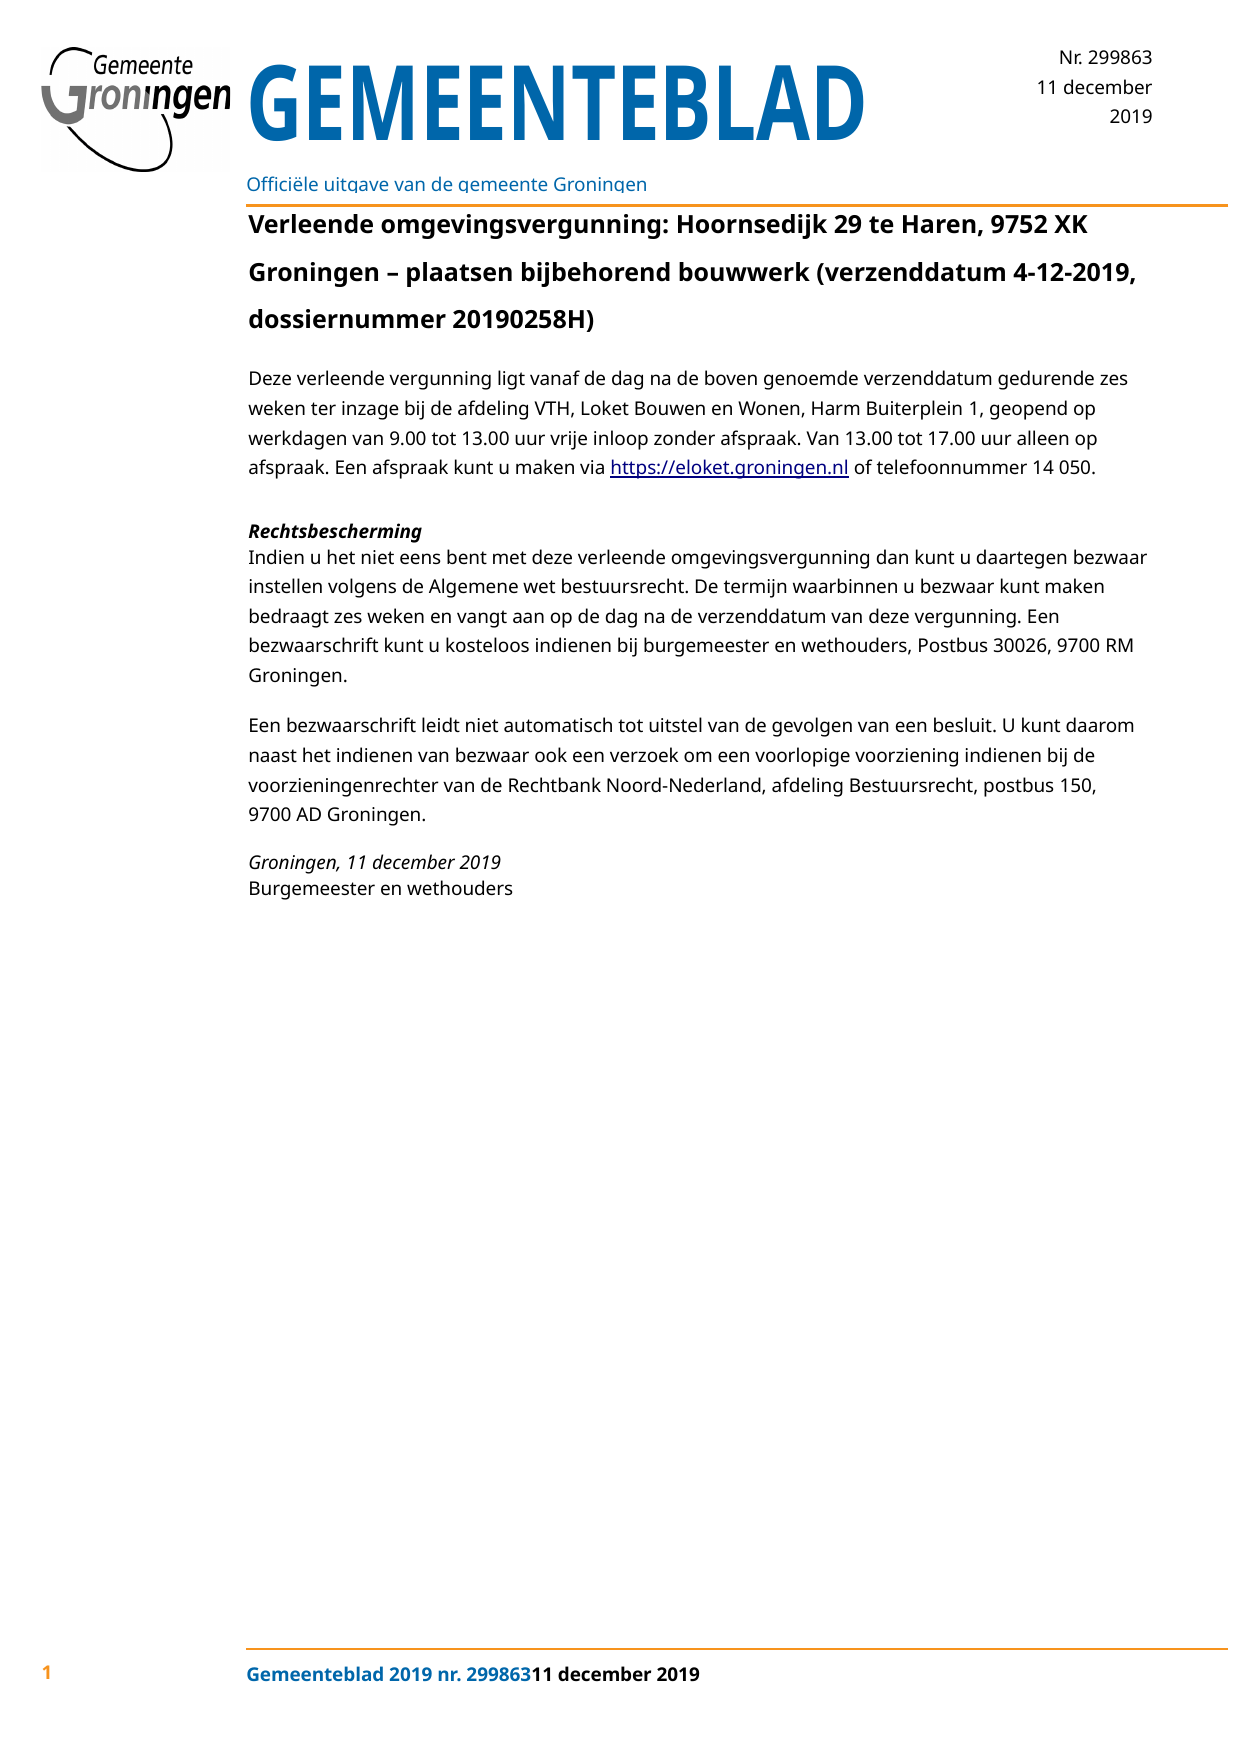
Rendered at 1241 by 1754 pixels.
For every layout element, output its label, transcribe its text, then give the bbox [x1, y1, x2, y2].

text Een bezwaarschrift leidt niet automatisch tot uitstel van de gevolgen van een besluit. U kunt daarom naast het indienen van bezwaar ook een verzoek om een voorlopige voorziening indienen bij de voorzieningenrechter van de Rechtbank Noord-Nederland, afdeling Bestuursrecht, postbus 150, 9700 AD Groningen. [248, 713, 1152, 827]
picture [41, 47, 231, 172]
text Burgemeester en wethouders [248, 875, 1152, 901]
text Deze verleende vergunning ligt vanaf de dag na de boven genoemde verzenddatum gedurende zes weken ter inzage bij de afdeling VTH, Loket Bouwen en Wonen, Harm Buiterplein 1, geopend op werkdagen van 9.00 tot 13.00 uur vrije inloop zonder afspraak. Van 13.00 tot 17.00 uur alleen op afspraak. Een afspraak kunt u maken via https://eloket.groningen.nl of telefoonnummer 14 050. [248, 366, 1152, 480]
text Verleende omgevingsvergunning: Hoornsedijk 29 te Haren, 9752 XK Groningen – plaatsen bijbehorend bouwwerk (verzenddatum 4-12-2019, dossiernummer 20190258H) [248, 207, 1152, 336]
text Rechtsbescherming [248, 518, 1152, 544]
text Indien u het niet eens bent met deze verleende omgevingsvergunning dan kunt u daartegen bezwaar instellen volgens de Algemene wet bestuursrecht. De termijn waarbinnen u bezwaar kunt maken bedraagt zes weken en vangt aan op de dag na de verzenddatum van deze vergunning. Een bezwaarschrift kunt u kosteloos indienen bij burgemeester en wethouders, Postbus 30026, 9700 RM Groningen. [248, 544, 1152, 688]
text Groningen, 11 december 2019 [248, 849, 1152, 875]
